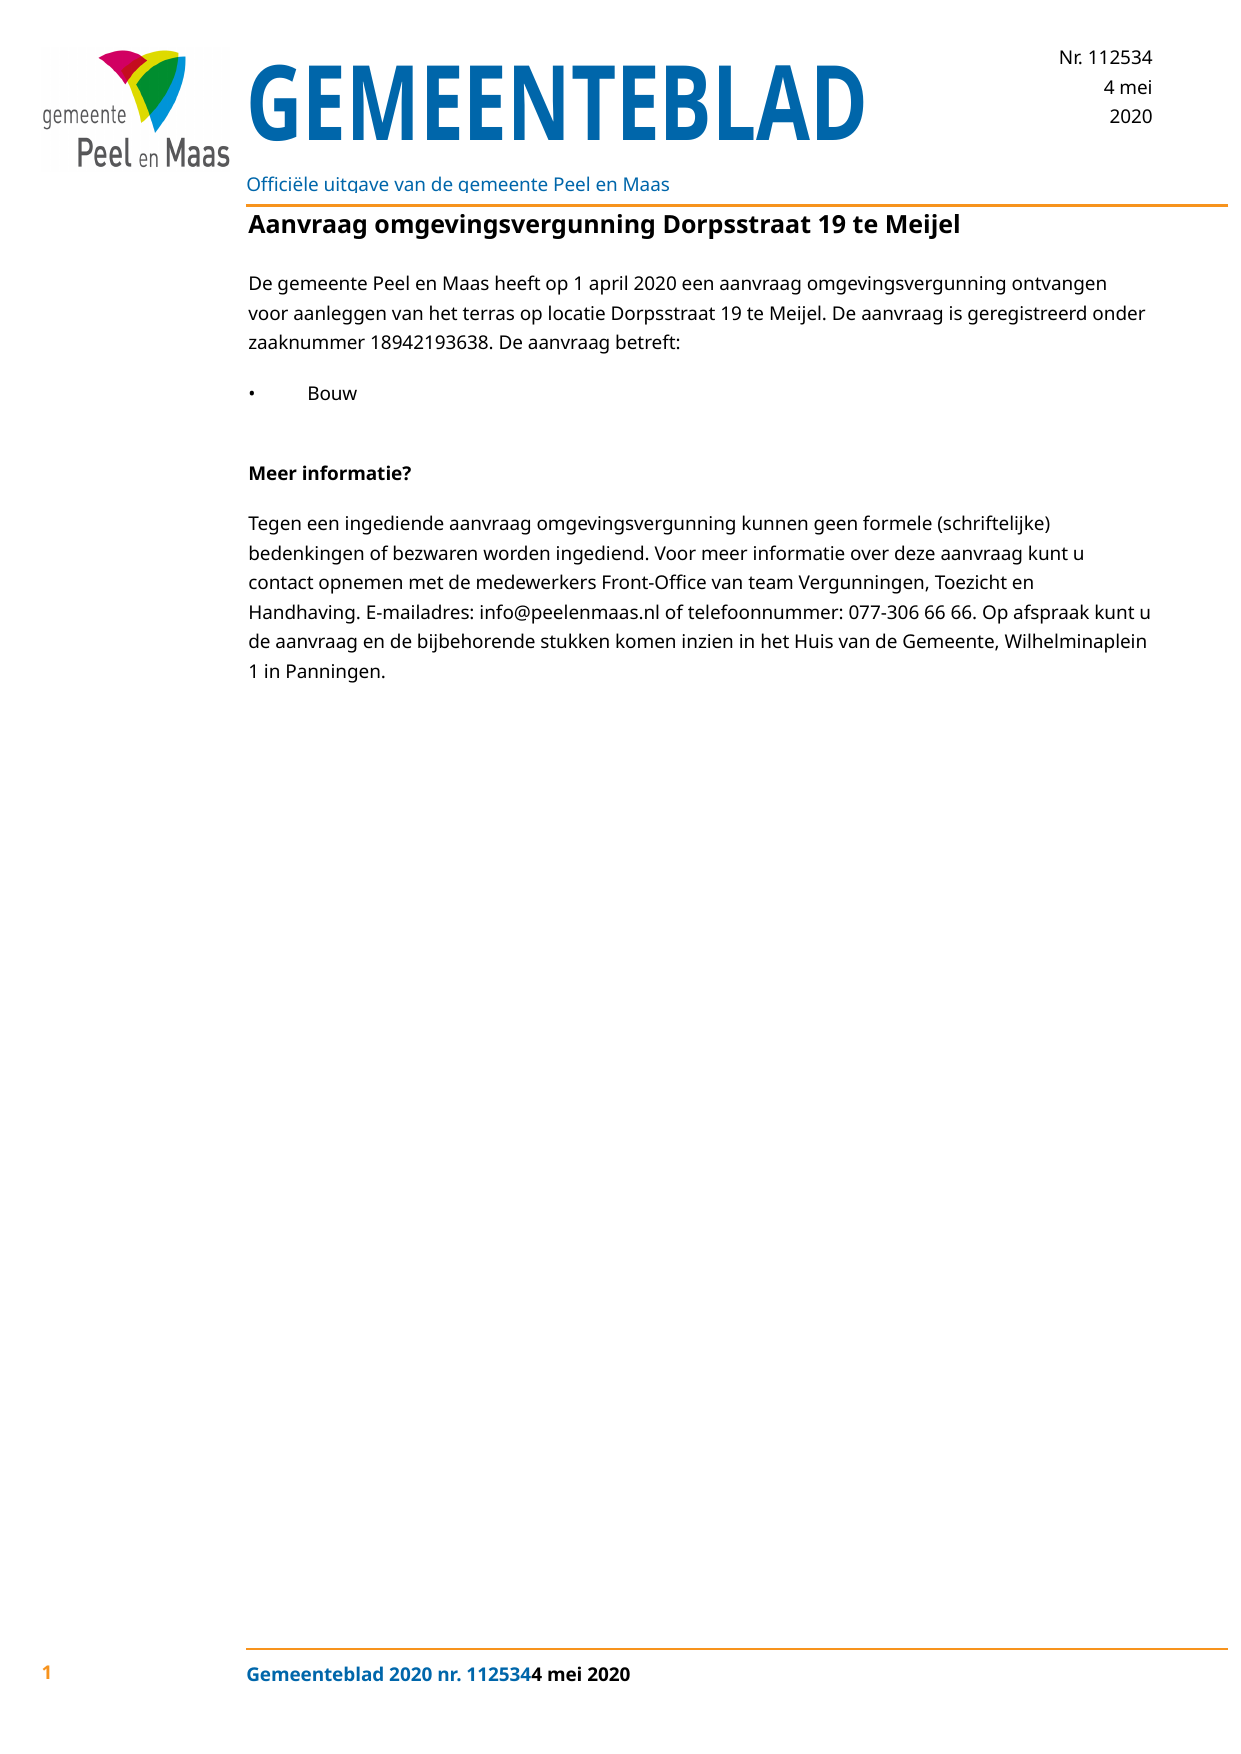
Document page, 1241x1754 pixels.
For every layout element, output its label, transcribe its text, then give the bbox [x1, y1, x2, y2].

text De gemeente Peel en Maas heeft op 1 april 2020 een aanvraag omgevingsvergunning ontvangen voor aanleggen van het terras op locatie Dorpsstraat 19 te Meijel. De aanvraag is geregistreerd onder zaaknummer 18942193638. De aanvraag betreft: [248, 270, 1152, 355]
text Tegen een ingediende aanvraag omgevingsvergunning kunnen geen formele (schriftelijke) bedenkingen of bezwaren worden ingediend. Voor meer informatie over deze aanvraag kunt u contact opnemen met de medewerkers Front-Office van team Vergunningen, Toezicht en Handhaving. E-mailadres: info@peelenmaas.nl of telefoonnummer: 077-306 66 66. Op afspraak kunt u de aanvraag en de bijbehorende stukken komen inzien in het Huis van de Gemeente, Wilhelminaplein 1 in Panningen. [248, 510, 1152, 684]
text Aanvraag omgevingsvergunning Dorpsstraat 19 te Meijel [248, 207, 1152, 241]
picture [41, 47, 231, 172]
text Meer informatie? [248, 460, 1152, 486]
list Bouw [248, 380, 1152, 406]
